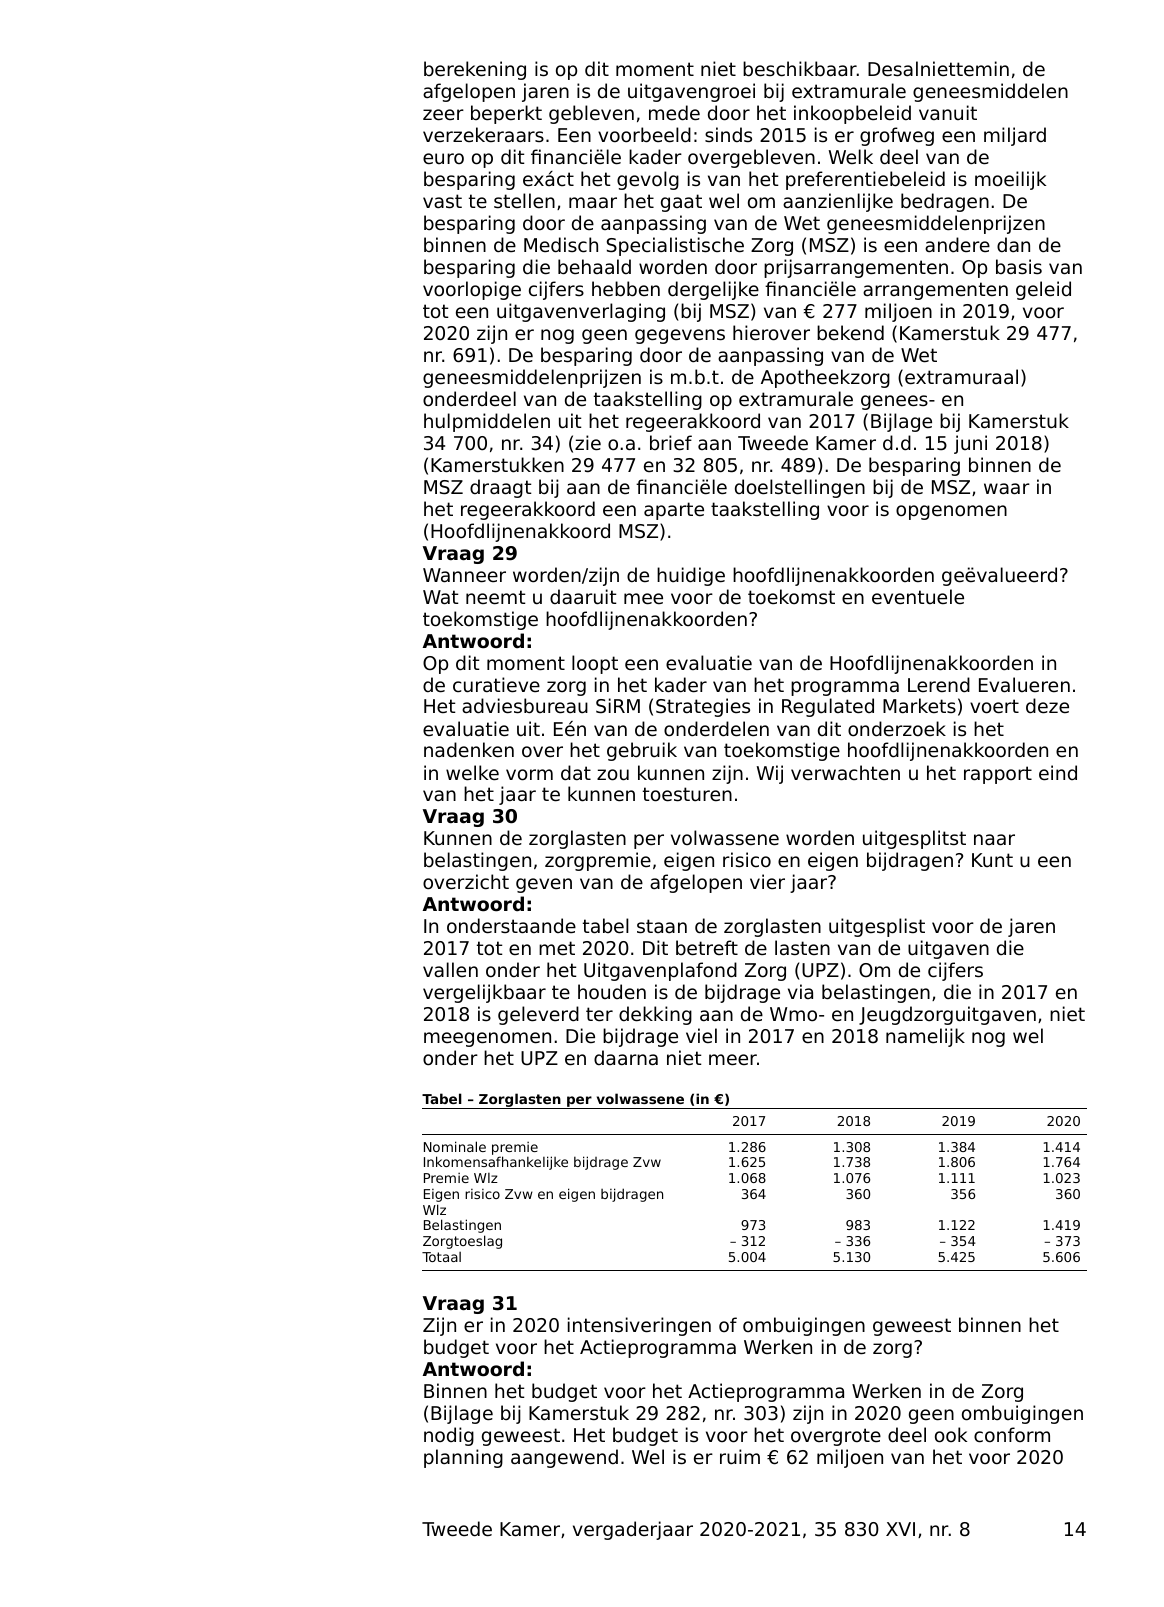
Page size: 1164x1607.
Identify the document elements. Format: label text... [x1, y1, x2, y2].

text Binnen het budget voor het Actieprogramma Werken in de Zorg (Bijlage bij Kamerstuk 29 282, nr. 303) zijn in 2020 geen ombuigingen nodig geweest. Het budget is voor het overgrote deel ook conform planning aangewend. Wel is er ruim € 62 miljoen van het voor 2020 [422, 1381, 1087, 1469]
table_cell 1.023 [982, 1171, 1087, 1187]
table_cell 973 [667, 1218, 772, 1234]
table_cell 983 [772, 1218, 877, 1234]
text Vraag 31 [422, 1293, 1087, 1315]
table_cell 5.606 [982, 1250, 1087, 1270]
table_cell 5.004 [667, 1250, 772, 1270]
table_cell Eigen risico Zvw en eigen bijdragen Wlz [422, 1187, 667, 1218]
table_cell 1.111 [877, 1171, 982, 1187]
table_cell Premie Wlz [422, 1171, 667, 1187]
table_cell 2020 [982, 1109, 1087, 1134]
table_cell 356 [877, 1187, 982, 1218]
table_cell – 312 [667, 1234, 772, 1250]
table_cell 2019 [877, 1109, 982, 1134]
table_cell 1.738 [772, 1155, 877, 1171]
table_cell 1.625 [667, 1155, 772, 1171]
table_cell Totaal [422, 1250, 667, 1270]
table_cell 1.384 [877, 1135, 982, 1155]
text berekening is op dit moment niet beschikbaar. Desalniettemin, de afgelopen jaren is de uitgavengroei bij extramurale geneesmiddelen zeer beperkt gebleven, mede door het inkoopbeleid vanuit verzekeraars. Een voorbeeld: sinds 2015 is er grofweg een miljard euro op dit financiële kader overgebleven. Welk deel van de besparing exáct het gevolg is van het preferentiebeleid is moeilijk vast te stellen, maar het gaat wel om aanzienlijke bedragen. De besparing door de aanpassing van de Wet geneesmiddelenprijzen binnen de Medisch Specialistische Zorg (MSZ) is een andere dan de besparing die behaald worden door prijsarrangementen. Op basis van voorlopige cijfers hebben dergelijke financiële arrangementen geleid tot een uitgavenverlaging (bij MSZ) van € 277 miljoen in 2019, voor 2020 zijn er nog geen gegevens hierover bekend (Kamerstuk 29 477, nr. 691). De besparing door de aanpassing van de Wet geneesmiddelenprijzen is m.b.t. de Apotheekzorg (extramuraal) onderdeel van de taakstelling op extramurale genees- en hulpmiddelen uit het regeerakkoord van 2017 (Bijlage bij Kamerstuk 34 700, nr. 34) (zie o.a. brief aan Tweede Kamer d.d. 15 juni 2018) (Kamerstukken 29 477 en 32 805, nr. 489). De besparing binnen de MSZ draagt bij aan de financiële doelstellingen bij de MSZ, waar in het regeerakkoord een aparte taakstelling voor is opgenomen (Hoofdlijnenakkoord MSZ). [422, 59, 1087, 543]
table_cell 1.806 [877, 1155, 982, 1171]
table_cell 1.764 [982, 1155, 1087, 1171]
text Antwoord: [422, 631, 1087, 652]
text Antwoord: [422, 894, 1087, 916]
table_cell 360 [772, 1187, 877, 1218]
table_cell 1.414 [982, 1135, 1087, 1155]
table_cell 1.068 [667, 1171, 772, 1187]
table_cell Nominale premie [422, 1135, 667, 1155]
table_cell – 373 [982, 1234, 1087, 1250]
text Wanneer worden/zijn de huidige hoofdlijnenakkoorden geëvalueerd? Wat neemt u daaruit mee voor de toekomst en eventuele toekomstige hoofdlijnenakkoorden? [422, 564, 1087, 631]
table_cell 5.130 [772, 1250, 877, 1270]
table_cell Belastingen [422, 1218, 667, 1234]
table_cell – 336 [772, 1234, 877, 1250]
table_cell 2017 [667, 1109, 772, 1134]
text Op dit moment loopt een evaluatie van de Hoofdlijnenakkoorden in de curatieve zorg in het kader van het programma Lerend Evalueren. Het adviesbureau SiRM (Strategies in Regulated Markets) voert deze evaluatie uit. Eén van de onderdelen van dit onderzoek is het nadenken over het gebruik van toekomstige hoofdlijnenakkoorden en in welke vorm dat zou kunnen zijn. Wij verwachten u het rapport eind van het jaar te kunnen toesturen. [422, 652, 1087, 806]
table_cell 1.122 [877, 1218, 982, 1234]
table_cell 360 [982, 1187, 1087, 1218]
table_cell 5.425 [877, 1250, 982, 1270]
table_cell 1.419 [982, 1218, 1087, 1234]
table_cell Inkomensafhankelijke bijdrage Zvw [422, 1155, 667, 1171]
text Vraag 29 [422, 543, 1087, 564]
text Antwoord: [422, 1359, 1087, 1381]
text Vraag 30 [422, 806, 1087, 828]
text Kunnen de zorglasten per volwassene worden uitgesplitst naar belastingen, zorgpremie, eigen risico en eigen bijdragen? Kunt u een overzicht geven van de afgelopen vier jaar? [422, 828, 1087, 894]
table_cell Zorgtoeslag [422, 1234, 667, 1250]
table_header Tabel – Zorglasten per volwassene (in €) [422, 1092, 1087, 1108]
table_cell 2018 [772, 1109, 877, 1134]
text Zijn er in 2020 intensiveringen of ombuigingen geweest binnen het budget voor het Actieprogramma Werken in de zorg? [422, 1315, 1087, 1359]
text In onderstaande tabel staan de zorglasten uitgesplist voor de jaren 2017 tot en met 2020. Dit betreft de lasten van de uitgaven die vallen onder het Uitgavenplafond Zorg (UPZ). Om de cijfers vergelijkbaar te houden is de bijdrage via belastingen, die in 2017 en 2018 is geleverd ter dekking aan de Wmo- en Jeugdzorguitgaven, niet meegenomen. Die bijdrage viel in 2017 en 2018 namelijk nog wel onder het UPZ en daarna niet meer. [422, 916, 1087, 1070]
table_cell 1.308 [772, 1135, 877, 1155]
table_cell – 354 [877, 1234, 982, 1250]
table_cell 1.286 [667, 1135, 772, 1155]
table_cell 1.076 [772, 1171, 877, 1187]
table_cell 364 [667, 1187, 772, 1218]
table_cell [422, 1109, 667, 1134]
